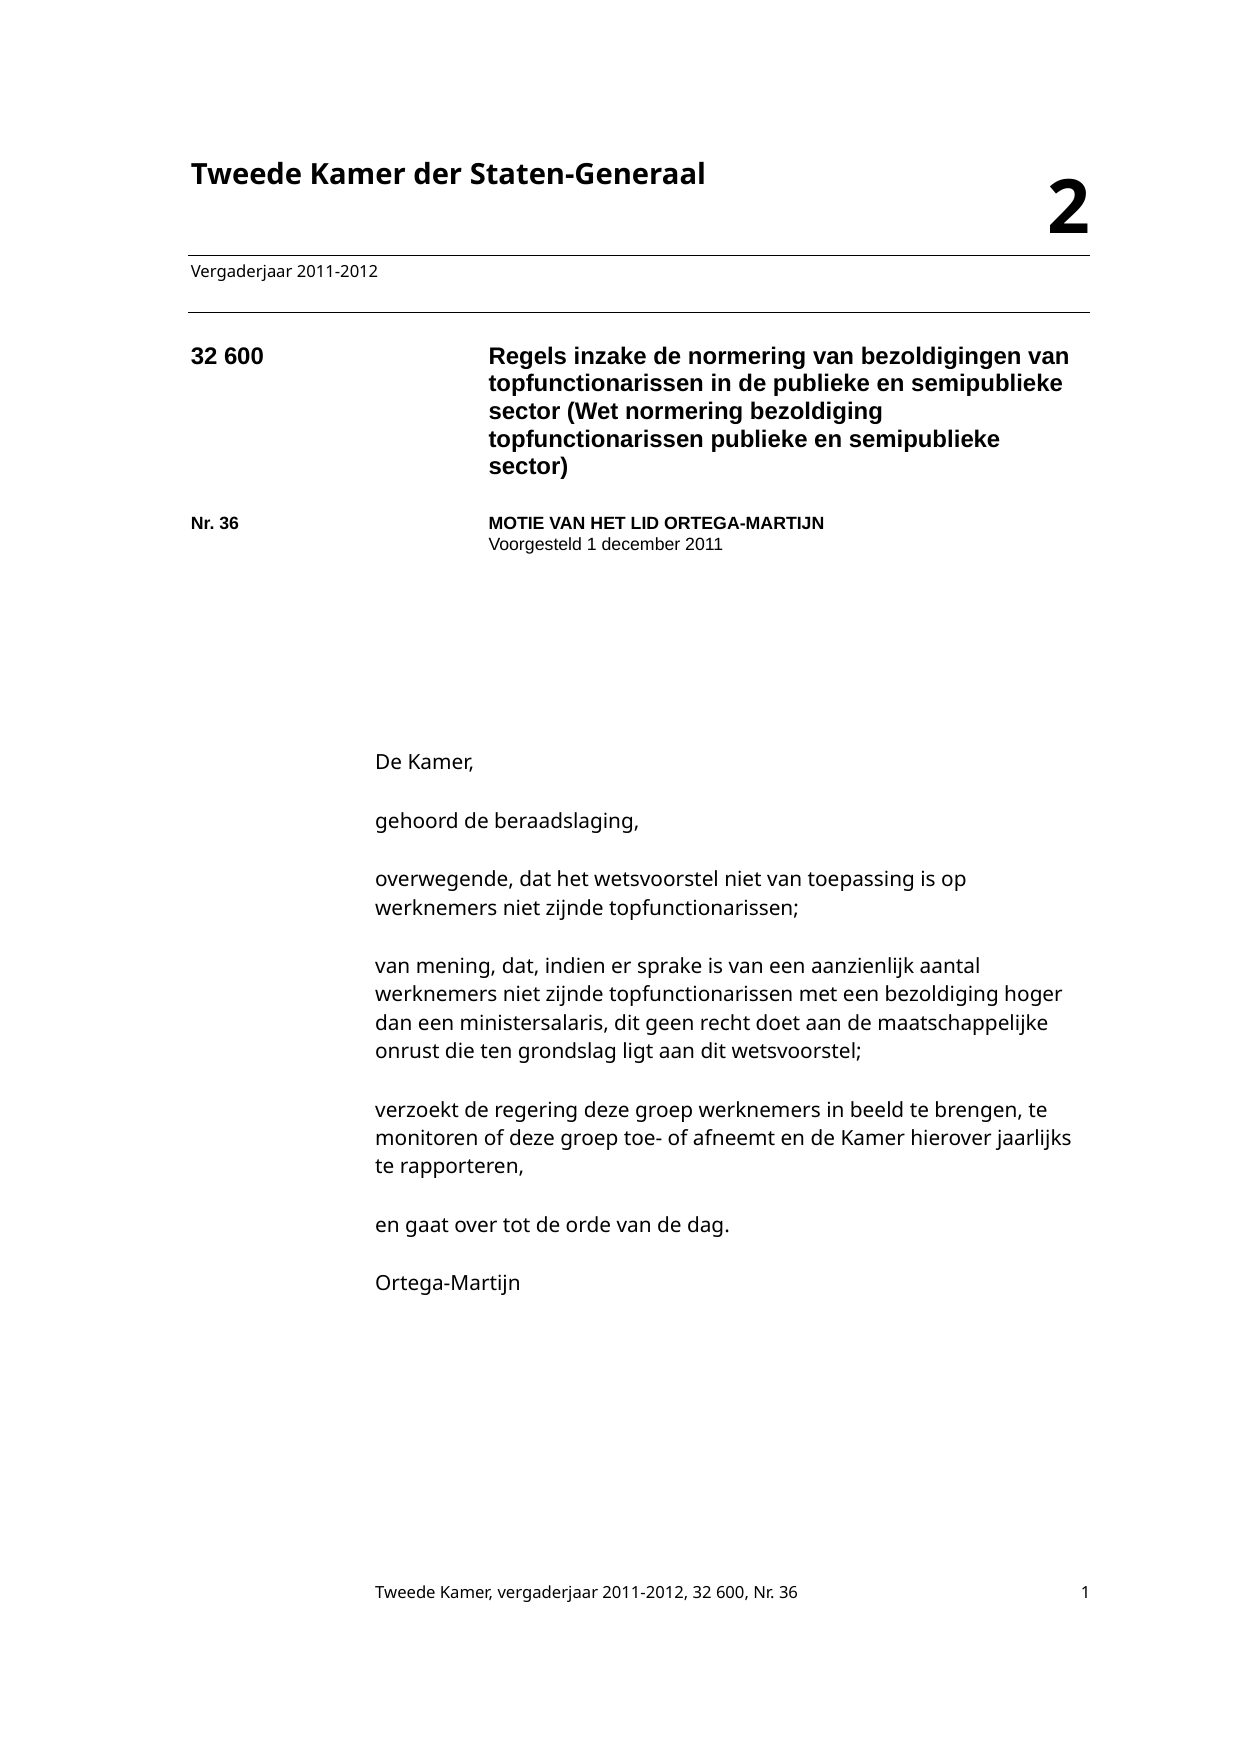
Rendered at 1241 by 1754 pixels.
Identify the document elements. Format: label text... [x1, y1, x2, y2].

text verzoekt de regering deze groep werknemers in beeld te brengen, te monitoren of deze groep toe- of afneemt en de Kamer hierover jaarlijks te rapporteren, [375, 1095, 1090, 1180]
table_header Tweede Kamer der Staten-Generaal [188, 150, 909, 255]
table_cell Nr. 36 [188, 510, 485, 629]
text Ortega-Martijn [375, 1268, 1090, 1297]
text De Kamer, [375, 747, 1090, 776]
table_cell [188, 313, 485, 339]
table_cell MOTIE VAN HET LID ORTEGA-MARTIJN Voorgesteld 1 december 2011 [485, 510, 1090, 629]
text gehoord de beraadslaging, [375, 806, 1090, 834]
table_cell Regels inzake de normering van bezoldigingen van topfunctionarissen in de publieke en semipublieke sector (Wet normering bezoldiging topfunctionarissen publieke en semipublieke sector) [485, 339, 1090, 510]
text van mening, dat, indien er sprake is van een aanzienlijk aantal werknemers niet zijnde topfunctionarissen met een bezoldiging hoger dan een ministersalaris, dit geen recht doet aan de maatschappelijke onrust die ten grondslag ligt aan dit wetsvoorstel; [375, 951, 1090, 1065]
table_cell [485, 256, 1090, 312]
text overwegende, dat het wetsvoorstel niet van toepassing is op werknemers niet zijnde topfunctionarissen; [375, 864, 1090, 921]
table_cell 32 600 [188, 339, 485, 510]
table_cell [485, 313, 1090, 339]
table_header 2 [910, 150, 1090, 255]
table_cell Vergaderjaar 2011-2012 [188, 256, 485, 312]
text en gaat over tot de orde van de dag. [375, 1210, 1090, 1238]
